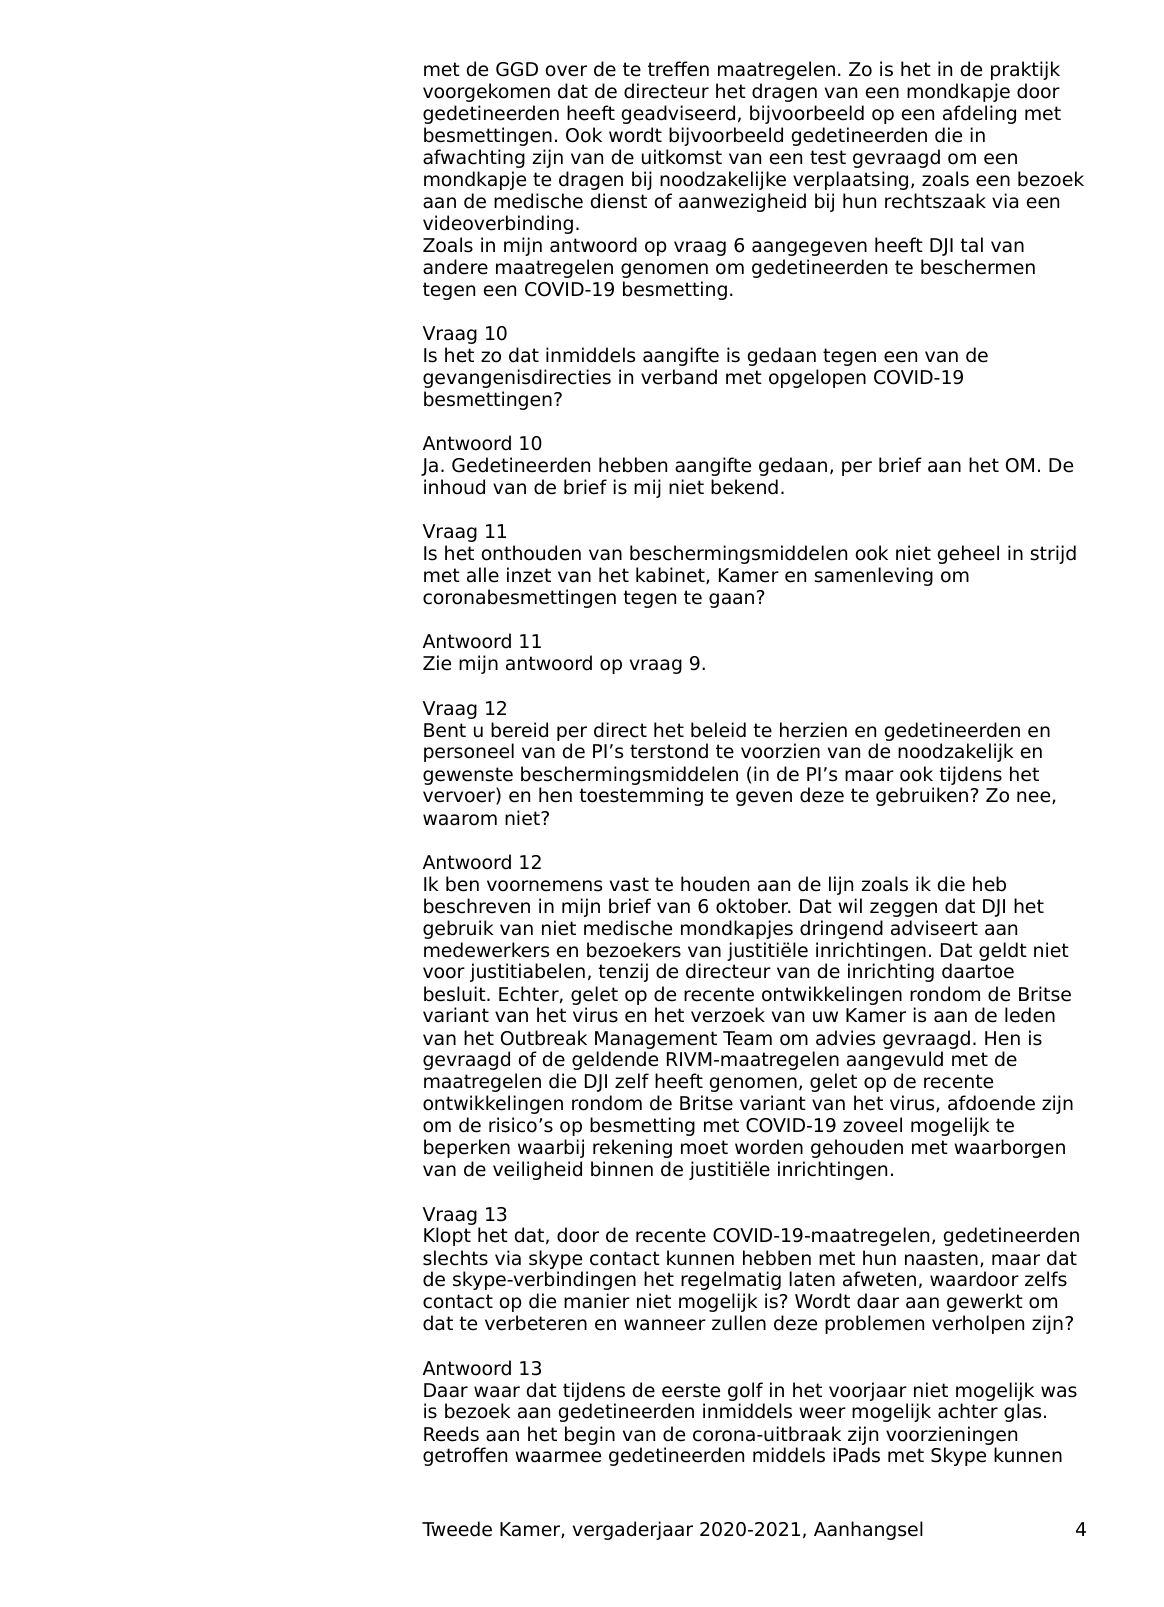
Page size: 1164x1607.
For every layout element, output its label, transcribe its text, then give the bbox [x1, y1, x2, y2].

text Antwoord 13 [422, 1357, 1087, 1379]
text Vraag 11 [422, 521, 1087, 543]
text met de GGD over de te treffen maatregelen. Zo is het in de praktijk voorgekomen dat de directeur het dragen van een mondkapje door gedetineerden heeft geadviseerd, bijvoorbeeld op een afdeling met besmettingen. Ook wordt bijvoorbeeld gedetineerden die in afwachting zijn van de uitkomst van een test gevraagd om een mondkapje te dragen bij noodzakelijke verplaatsing, zoals een bezoek aan de medische dienst of aanwezigheid bij hun rechtszaak via een videoverbinding. [422, 59, 1087, 235]
text Ja. Gedetineerden hebben aangifte gedaan, per brief aan het OM. De inhoud van de brief is mij niet bekend. [422, 455, 1087, 499]
text Is het onthouden van beschermingsmiddelen ook niet geheel in strijd met alle inzet van het kabinet, Kamer en samenleving om coronabesmettingen tegen te gaan? [422, 543, 1087, 609]
text Is het zo dat inmiddels aangifte is gedaan tegen een van de gevangenisdirecties in verband met opgelopen COVID-19 besmettingen? [422, 345, 1087, 411]
text Vraag 12 [422, 697, 1087, 719]
text Zoals in mijn antwoord op vraag 6 aangegeven heeft DJI tal van andere maatregelen genomen om gedetineerden te beschermen tegen een COVID-19 besmetting. [422, 235, 1087, 301]
text Ik ben voornemens vast te houden aan de lijn zoals ik die heb beschreven in mijn brief van 6 oktober. Dat wil zeggen dat DJI het gebruik van niet medische mondkapjes dringend adviseert aan medewerkers en bezoekers van justitiële inrichtingen. Dat geldt niet voor justitiabelen, tenzij de directeur van de inrichting daartoe besluit. Echter, gelet op de recente ontwikkelingen rondom de Britse variant van het virus en het verzoek van uw Kamer is aan de leden van het Outbreak Management Team om advies gevraagd. Hen is gevraagd of de geldende RIVM-maatregelen aangevuld met de maatregelen die DJI zelf heeft genomen, gelet op de recente ontwikkelingen rondom de Britse variant van het virus, afdoende zijn om de risico’s op besmetting met COVID-19 zoveel mogelijk te beperken waarbij rekening moet worden gehouden met waarborgen van de veiligheid binnen de justitiële inrichtingen. [422, 873, 1087, 1181]
text Antwoord 10 [422, 433, 1087, 455]
text Bent u bereid per direct het beleid te herzien en gedetineerden en personeel van de PI’s terstond te voorzien van de noodzakelijk en gewenste beschermingsmiddelen (in de PI’s maar ook tijdens het vervoer) en hen toestemming te geven deze te gebruiken? Zo nee, waarom niet? [422, 719, 1087, 829]
text Antwoord 11 [422, 631, 1087, 653]
text Daar waar dat tijdens de eerste golf in het voorjaar niet mogelijk was is bezoek aan gedetineerden inmiddels weer mogelijk achter glas. Reeds aan het begin van de corona-uitbraak zijn voorzieningen getroffen waarmee gedetineerden middels iPads met Skype kunnen [422, 1379, 1087, 1467]
text Zie mijn antwoord op vraag 9. [422, 653, 1087, 675]
text Vraag 13 [422, 1203, 1087, 1225]
text Antwoord 12 [422, 852, 1087, 873]
text Klopt het dat, door de recente COVID-19-maatregelen, gedetineerden slechts via skype contact kunnen hebben met hun naasten, maar dat de skype-verbindingen het regelmatig laten afweten, waardoor zelfs contact op die manier niet mogelijk is? Wordt daar aan gewerkt om dat te verbeteren en wanneer zullen deze problemen verholpen zijn? [422, 1225, 1087, 1335]
text Vraag 10 [422, 323, 1087, 345]
